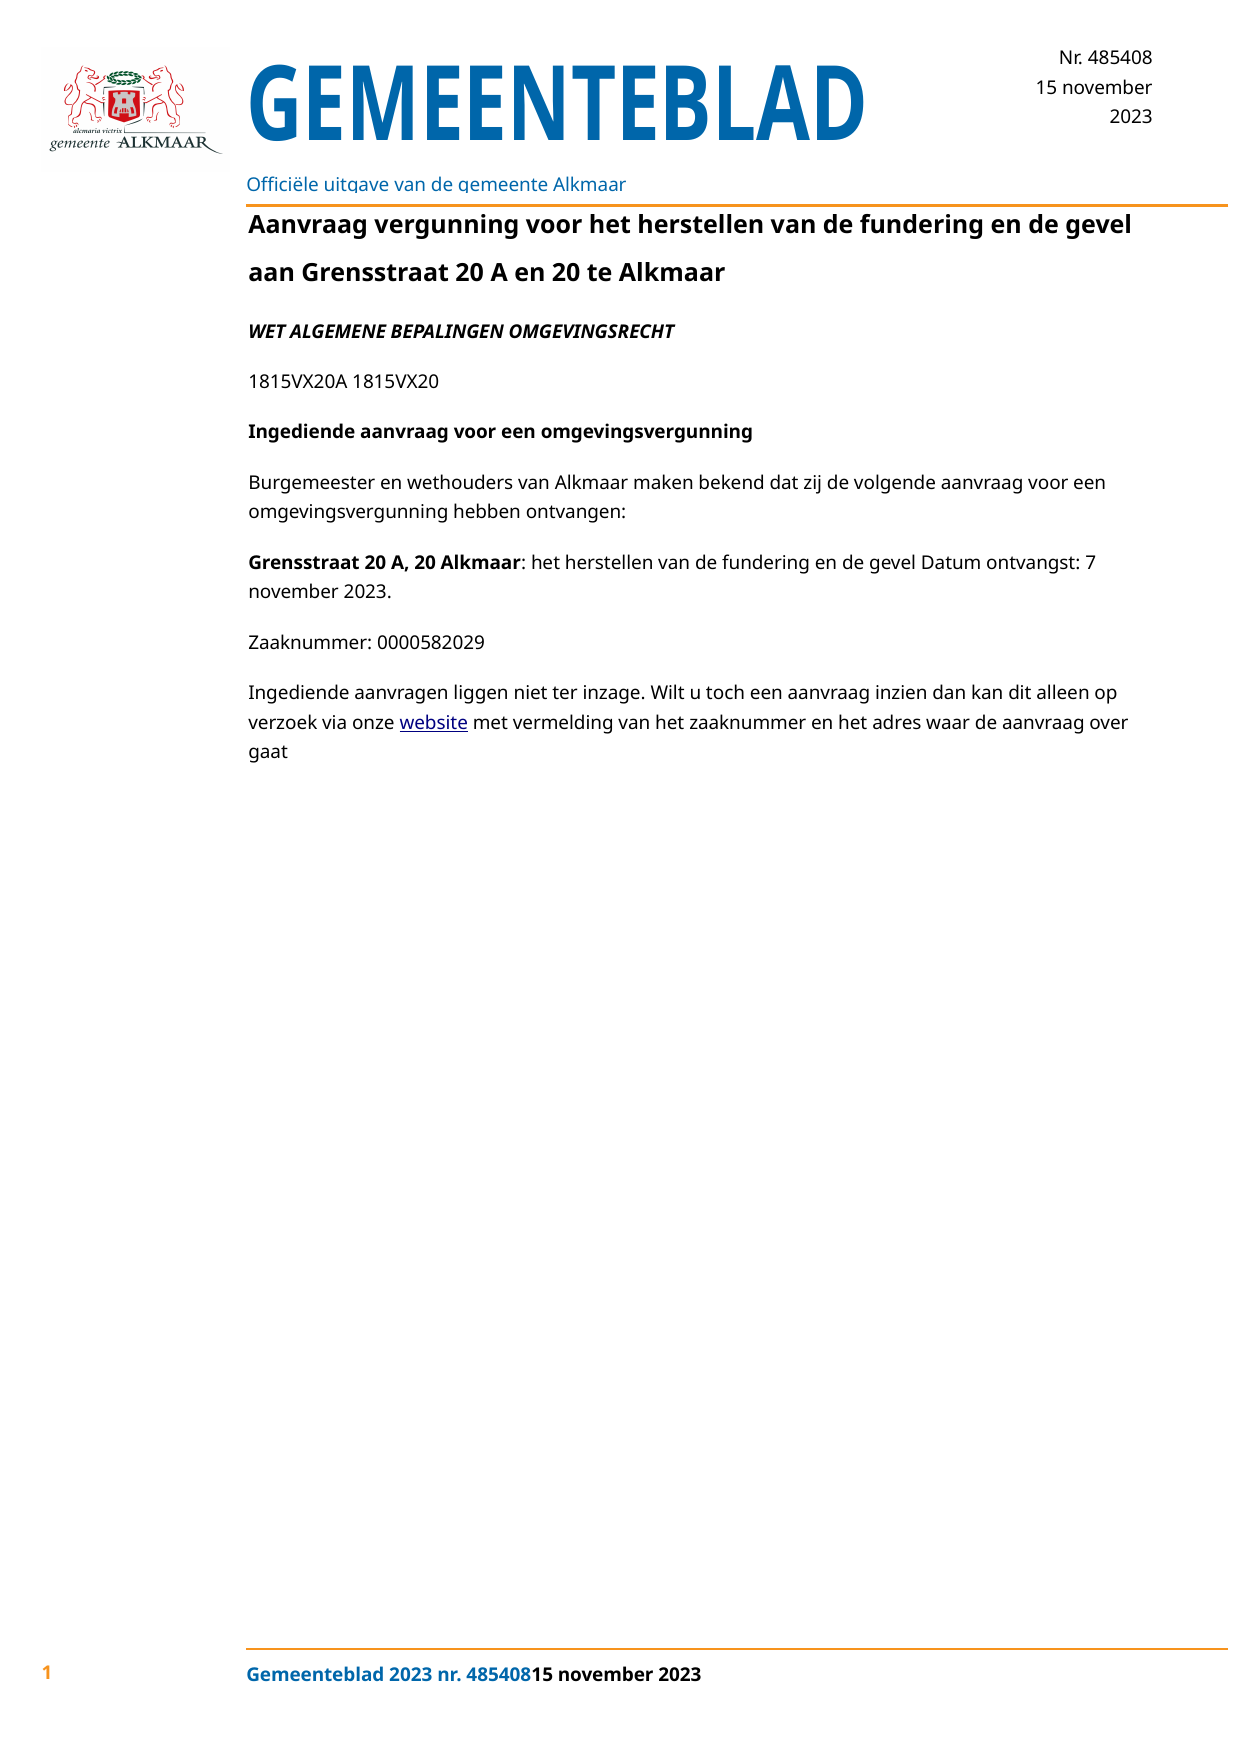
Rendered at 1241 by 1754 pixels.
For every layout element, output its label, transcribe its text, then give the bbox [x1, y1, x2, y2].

text 1815VX20A 1815VX20 [248, 368, 1152, 394]
text Zaaknummer: 0000582029 [248, 629, 1152, 655]
text Aanvraag vergunning voor het herstellen van de fundering en de gevel aan Grensstraat 20 A en 20 te Alkmaar [248, 207, 1152, 288]
text Ingediende aanvraag voor een omgevingsvergunning [248, 419, 1152, 444]
text Ingediende aanvragen liggen niet ter inzage. Wilt u toch een aanvraag inzien dan kan dit alleen op verzoek via onze website met vermelding van het zaaknummer en het adres waar de aanvraag over gaat [248, 679, 1152, 764]
text Grensstraat 20 A, 20 Alkmaar: het herstellen van de fundering en de gevel Datum ontvangst: 7 november 2023. [248, 549, 1152, 604]
text Burgemeester en wethouders van Alkmaar maken bekend dat zij de volgende aanvraag voor een omgevingsvergunning hebben ontvangen: [248, 469, 1152, 524]
picture [41, 47, 231, 172]
text WET ALGEMENE BEPALINGEN OMGEVINGSRECHT [248, 318, 1152, 344]
